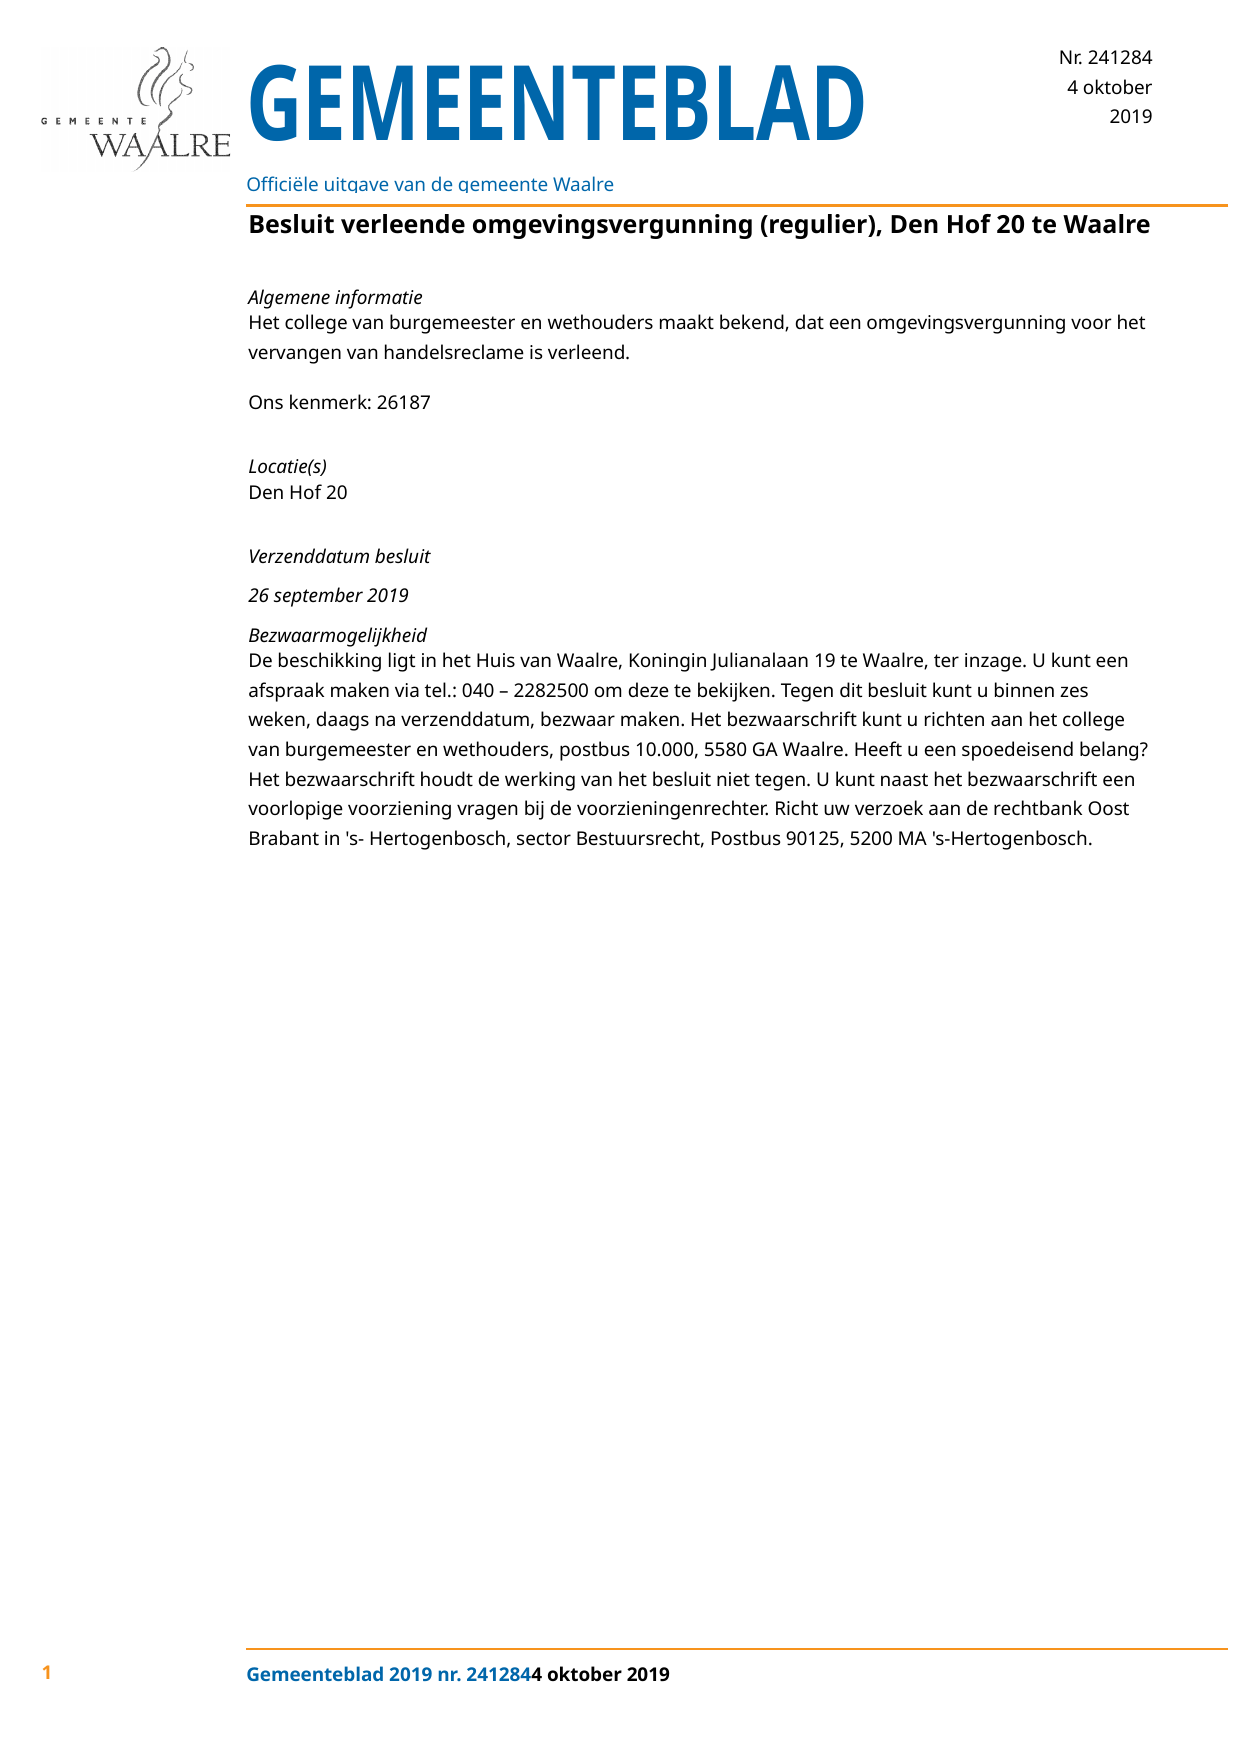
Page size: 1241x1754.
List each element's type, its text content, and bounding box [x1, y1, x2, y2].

text Ons kenmerk: 26187 [248, 389, 1152, 415]
text Bezwaarmogelijkheid [248, 622, 1152, 647]
text Het college van burgemeester en wethouders maakt bekend, dat een omgevingsvergunning voor het vervangen van handelsreclame is verleend. [248, 309, 1152, 365]
text Den Hof 20 [248, 479, 1152, 505]
text 26 september 2019 [248, 582, 1152, 608]
text Besluit verleende omgevingsvergunning (regulier), Den Hof 20 te Waalre [248, 207, 1152, 241]
text Locatie(s) [248, 453, 1152, 479]
text Verzenddatum besluit [248, 543, 1152, 569]
picture [41, 47, 231, 172]
text Algemene informatie [248, 284, 1152, 309]
text De beschikking ligt in het Huis van Waalre, Koningin Julianalaan 19 te Waalre, ter inzage. U kunt een afspraak maken via tel.: 040 – 2282500 om deze te bekijken. Tegen dit besluit kunt u binnen zes weken, daags na verzenddatum, bezwaar maken. Het bezwaarschrift kunt u richten aan het college van burgemeester en wethouders, postbus 10.000, 5580 GA Waalre. Heeft u een spoedeisend belang? Het bezwaarschrift houdt de werking van het besluit niet tegen. U kunt naast het bezwaarschrift een voorlopige voorziening vragen bij de voorzieningenrechter. Richt uw verzoek aan de rechtbank Oost Brabant in 's- Hertogenbosch, sector Bestuursrecht, Postbus 90125, 5200 MA 's-Hertogenbosch. [248, 647, 1152, 851]
